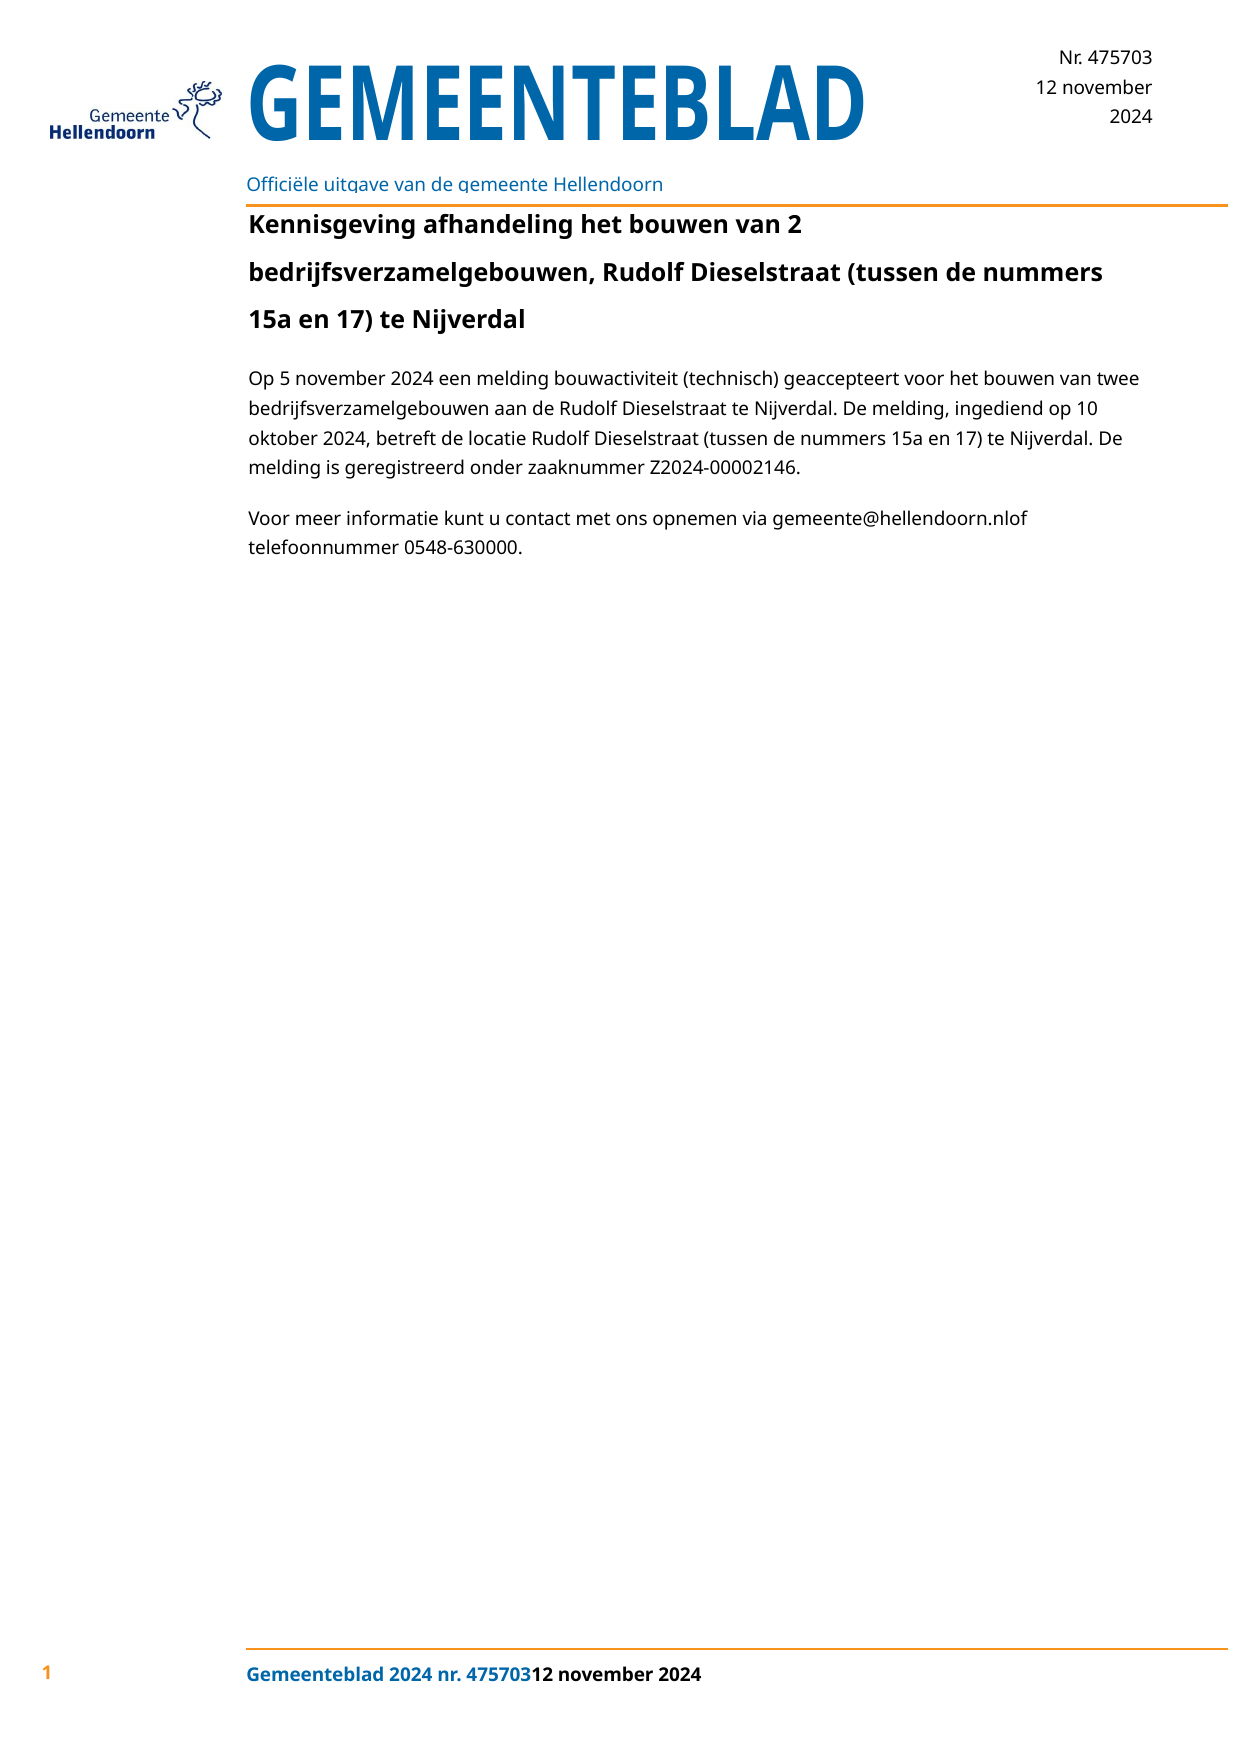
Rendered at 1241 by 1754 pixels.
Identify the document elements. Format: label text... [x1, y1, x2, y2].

text Kennisgeving afhandeling het bouwen van 2 bedrijfsverzamelgebouwen, Rudolf Dieselstraat (tussen de nummers 15a en 17) te Nijverdal [248, 207, 1152, 336]
text Voor meer informatie kunt u contact met ons opnemen via gemeente@hellendoorn.nlof telefoonnummer 0548-630000. [248, 505, 1152, 560]
text Op 5 november 2024 een melding bouwactiviteit (technisch) geaccepteert voor het bouwen van twee bedrijfsverzamelgebouwen aan de Rudolf Dieselstraat te Nijverdal. De melding, ingediend op 10 oktober 2024, betreft de locatie Rudolf Dieselstraat (tussen de nummers 15a en 17) te Nijverdal. De melding is geregistreerd onder zaaknummer Z2024-00002146. [248, 366, 1152, 480]
picture [41, 47, 231, 172]
